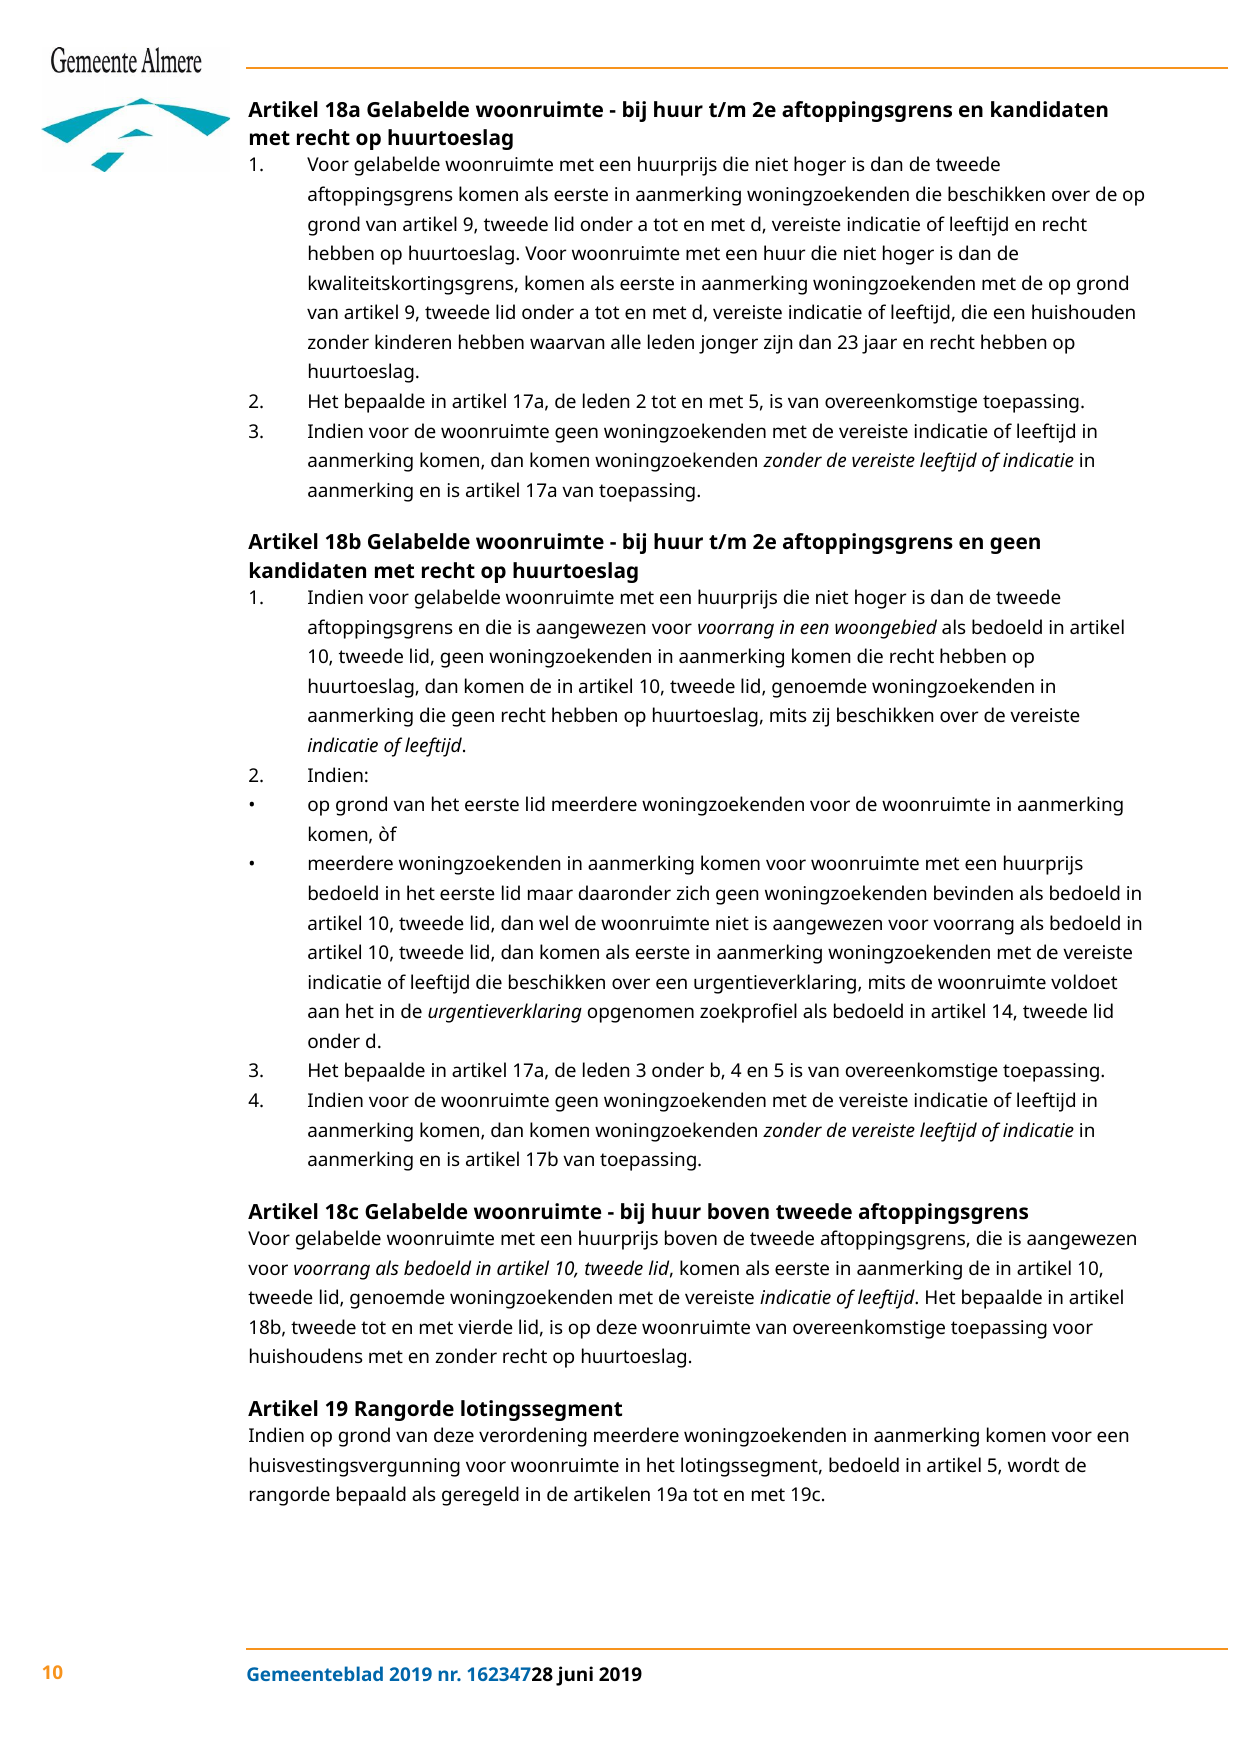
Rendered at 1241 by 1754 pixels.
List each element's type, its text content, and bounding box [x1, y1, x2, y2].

list Het bepaalde in artikel 17a, de leden 2 tot en met 5, is van overeenkomstige toepassing. [248, 388, 1152, 414]
list Indien voor de woonruimte geen woningzoekenden met de vereiste indicatie of leeftijd in aanmerking komen, dan komen woningzoekenden zonder de vereiste leeftijd of indicatie in aanmerking en is artikel 17b van toepassing. [248, 1087, 1152, 1172]
list Voor gelabelde woonruimte met een huurprijs die niet hoger is dan de tweede aftoppingsgrens komen als eerste in aanmerking woningzoekenden die beschikken over de op grond van artikel 9, tweede lid onder a tot en met d, vereiste indicatie of leeftijd en recht hebben op huurtoeslag. Voor woonruimte met een huur die niet hoger is dan de kwaliteitskortingsgrens, komen als eerste in aanmerking woningzoekenden met de op grond van artikel 9, tweede lid onder a tot en met d, vereiste indicatie of leeftijd, die een huishouden zonder kinderen hebben waarvan alle leden jonger zijn dan 23 jaar en recht hebben op huurtoeslag. [248, 152, 1152, 384]
picture [41, 47, 231, 172]
list Het bepaalde in artikel 17a, de leden 3 onder b, 4 en 5 is van overeenkomstige toepassing. [248, 1058, 1152, 1083]
text Voor gelabelde woonruimte met een huurprijs boven de tweede aftoppingsgrens, die is aangewezen voor voorrang als bedoeld in artikel 10, tweede lid, komen als eerste in aanmerking de in artikel 10, tweede lid, genoemde woningzoekenden met de vereiste indicatie of leeftijd. Het bepaalde in artikel 18b, tweede tot en met vierde lid, is op deze woonruimte van overeenkomstige toepassing voor huishoudens met en zonder recht op huurtoeslag. [248, 1225, 1152, 1369]
text Artikel 18a Gelabelde woonruimte - bij huur t/m 2e aftoppingsgrens en kandidaten met recht op huurtoeslag [248, 95, 1152, 152]
text Artikel 18b Gelabelde woonruimte - bij huur t/m 2e aftoppingsgrens en geen kandidaten met recht op huurtoeslag [248, 527, 1152, 584]
list Indien voor gelabelde woonruimte met een huurprijs die niet hoger is dan de tweede aftoppingsgrens en die is aangewezen voor voorrang in een woongebied als bedoeld in artikel 10, tweede lid, geen woningzoekenden in aanmerking komen die recht hebben op huurtoeslag, dan komen de in artikel 10, tweede lid, genoemde woningzoekenden in aanmerking die geen recht hebben op huurtoeslag, mits zij beschikken over de vereiste indicatie of leeftijd. [248, 584, 1152, 758]
list Indien voor de woonruimte geen woningzoekenden met de vereiste indicatie of leeftijd in aanmerking komen, dan komen woningzoekenden zonder de vereiste leeftijd of indicatie in aanmerking en is artikel 17a van toepassing. [248, 418, 1152, 503]
text Artikel 19 Rangorde lotingssegment [248, 1394, 1152, 1422]
text Artikel 18c Gelabelde woonruimte - bij huur boven tweede aftoppingsgrens [248, 1197, 1152, 1225]
list Indien: [248, 762, 1152, 788]
list op grond van het eerste lid meerdere woningzoekenden voor de woonruimte in aanmerking komen, òf [248, 791, 1152, 847]
list meerdere woningzoekenden in aanmerking komen voor woonruimte met een huurprijs bedoeld in het eerste lid maar daaronder zich geen woningzoekenden bevinden als bedoeld in artikel 10, tweede lid, dan wel de woonruimte niet is aangewezen voor voorrang als bedoeld in artikel 10, tweede lid, dan komen als eerste in aanmerking woningzoekenden met de vereiste indicatie of leeftijd die beschikken over een urgentieverklaring, mits de woonruimte voldoet aan het in de urgentieverklaring opgenomen zoekprofiel als bedoeld in artikel 14, tweede lid onder d. [248, 851, 1152, 1054]
text Indien op grond van deze verordening meerdere woningzoekenden in aanmerking komen voor een huisvestingsvergunning voor woonruimte in het lotingssegment, bedoeld in artikel 5, wordt de rangorde bepaald als geregeld in de artikelen 19a tot en met 19c. [248, 1422, 1152, 1507]
